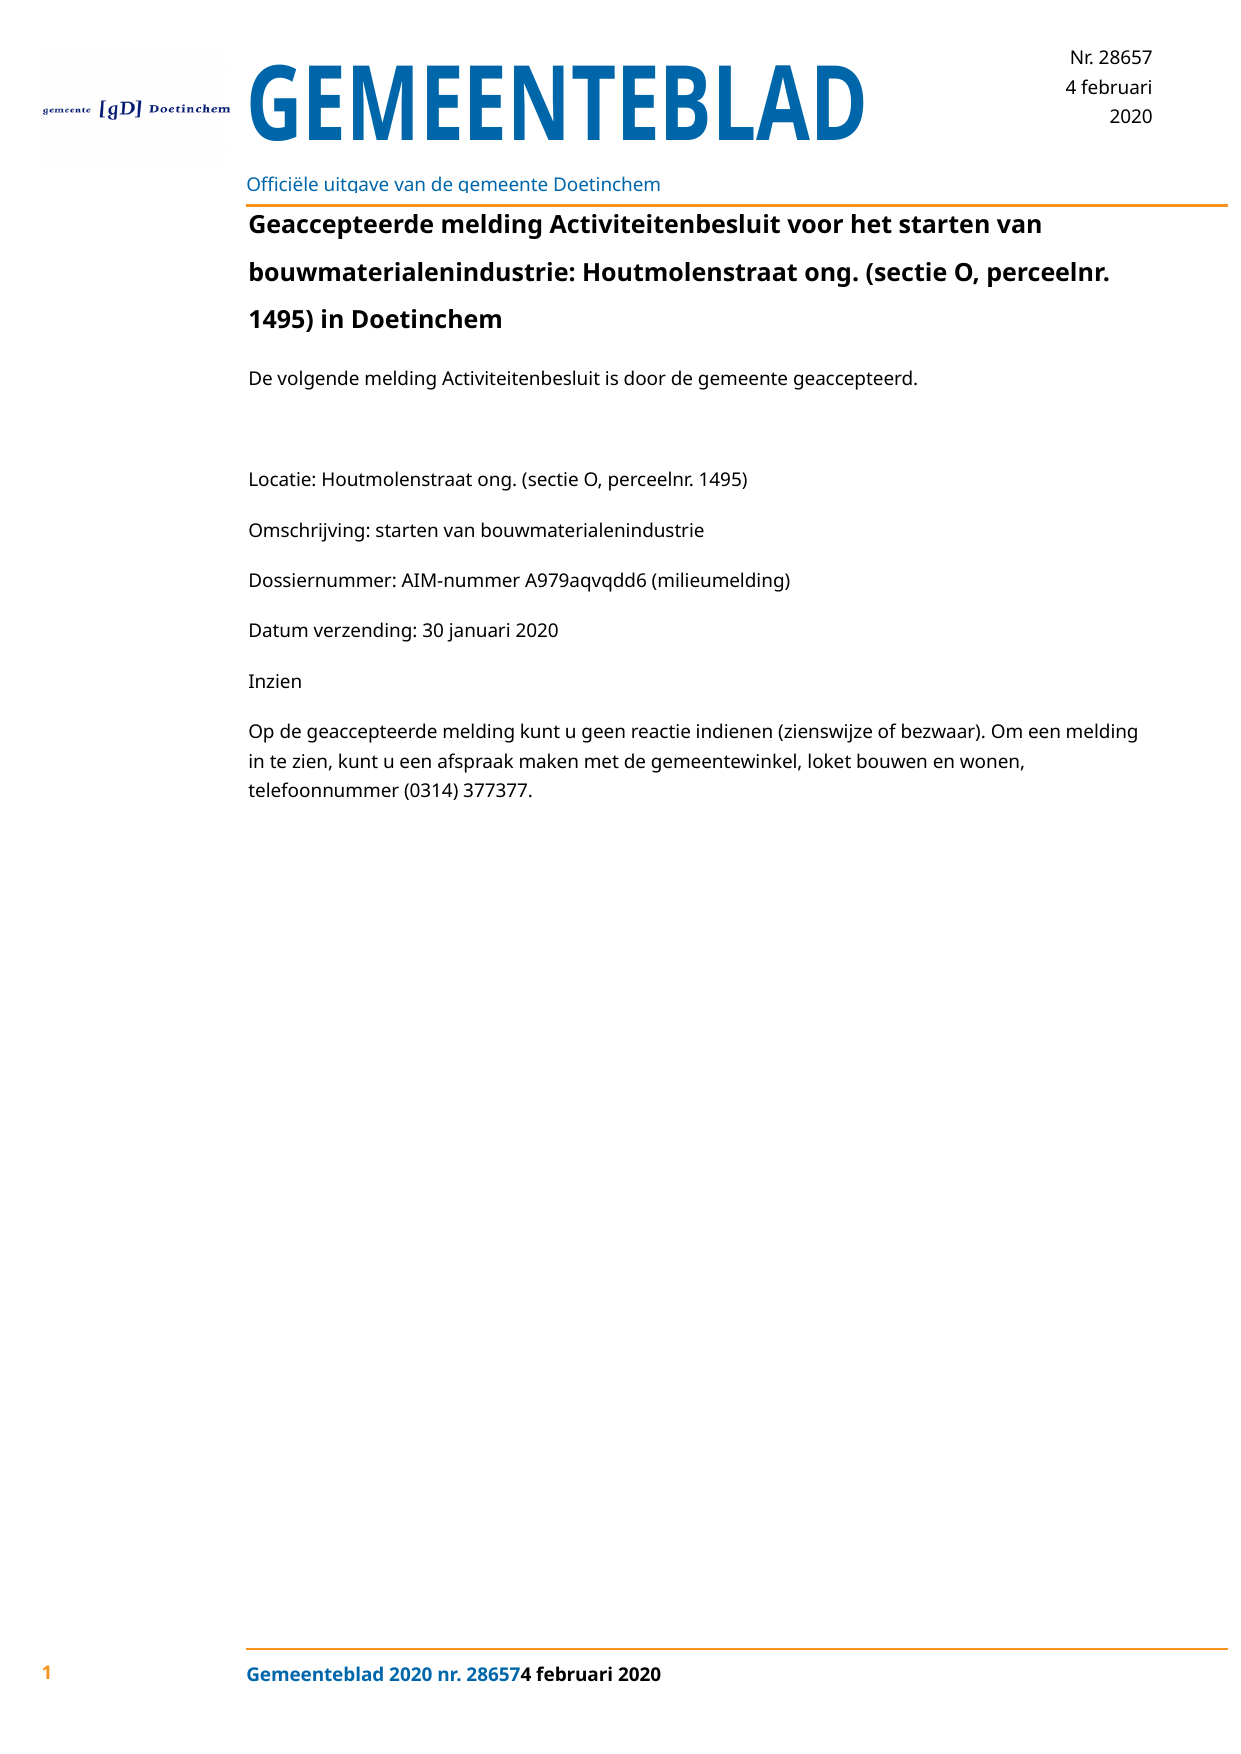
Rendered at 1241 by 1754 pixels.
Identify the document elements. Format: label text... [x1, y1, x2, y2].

text Omschrijving: starten van bouwmaterialenindustrie [248, 517, 1152, 542]
text Op de geaccepteerde melding kunt u geen reactie indienen (zienswijze of bezwaar). Om een melding in te zien, kunt u een afspraak maken met de gemeentewinkel, loket bouwen en wonen, telefoonnummer (0314) 377377. [248, 718, 1152, 803]
text Inzien [248, 668, 1152, 694]
picture [41, 47, 231, 172]
text De volgende melding Activiteitenbesluit is door de gemeente geaccepteerd. [248, 366, 1152, 391]
text Locatie: Houtmolenstraat ong. (sectie O, perceelnr. 1495) [248, 466, 1152, 492]
text Geaccepteerde melding Activiteitenbesluit voor het starten van bouwmaterialenindustrie: Houtmolenstraat ong. (sectie O, perceelnr. 1495) in Doetinchem [248, 207, 1152, 336]
text Dossiernummer: AIM-nummer A979aqvqdd6 (milieumelding) [248, 567, 1152, 593]
text Datum verzending: 30 januari 2020 [248, 618, 1152, 643]
